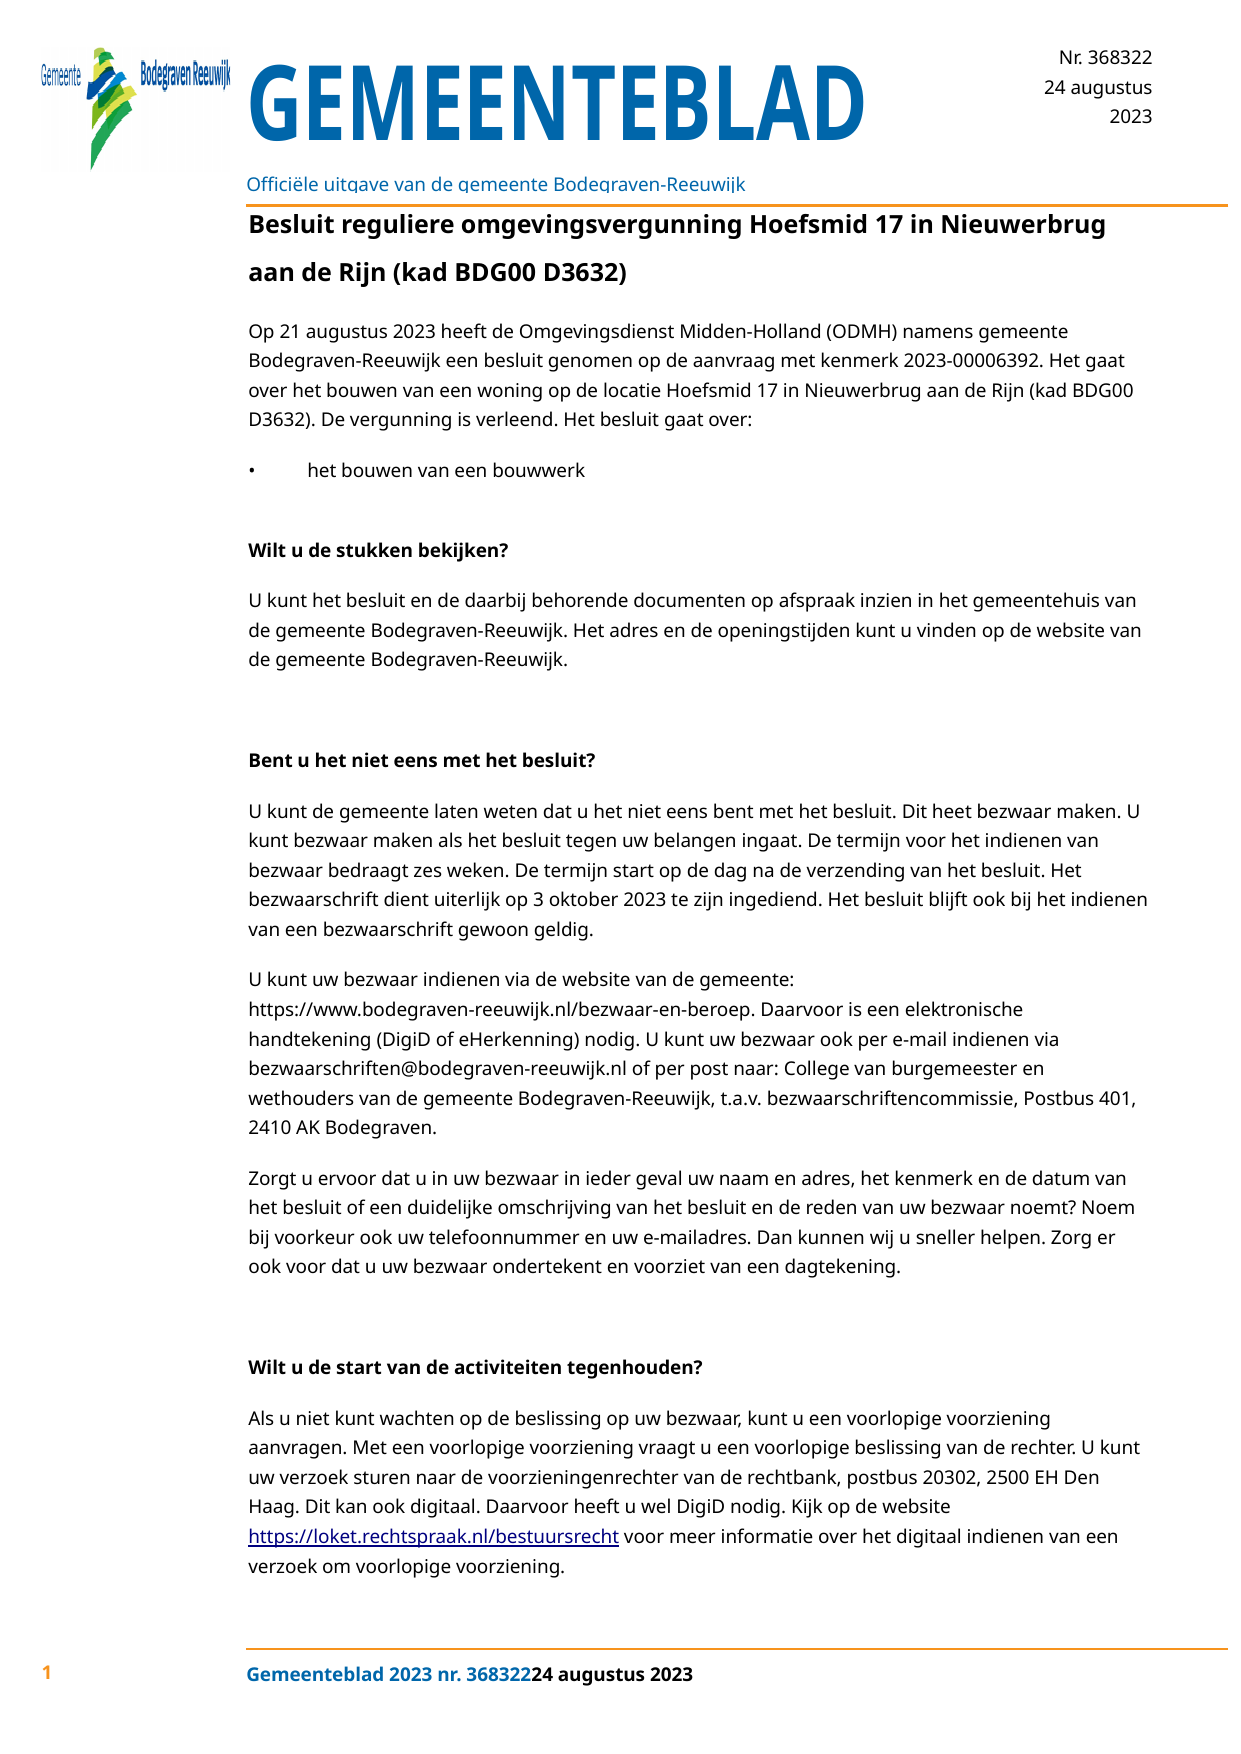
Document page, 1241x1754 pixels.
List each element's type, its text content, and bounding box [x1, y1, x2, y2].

picture [41, 47, 231, 172]
list het bouwen van een bouwwerk [248, 457, 1152, 483]
text Als u niet kunt wachten op de beslissing op uw bezwaar, kunt u een voorlopige voorziening aanvragen. Met een voorlopige voorziening vraagt u een voorlopige beslissing van de rechter. U kunt uw verzoek sturen naar de voorzieningenrechter van de rechtbank, postbus 20302, 2500 EH Den Haag. Dit kan ook digitaal. Daarvoor heeft u wel DigiD nodig. Kijk op de website https://loket.rechtspraak.nl/bestuursrecht voor meer informatie over het digitaal indienen van een verzoek om voorlopige voorziening. [248, 1405, 1152, 1579]
text Besluit reguliere omgevingsvergunning Hoefsmid 17 in Nieuwerbrug aan de Rijn (kad BDG00 D3632) [248, 207, 1152, 288]
text U kunt uw bezwaar indienen via de website van de gemeente: https://www.bodegraven-reeuwijk.nl/bezwaar-en-beroep. Daarvoor is een elektronische handtekening (DigiD of eHerkenning) nodig. U kunt uw bezwaar ook per e-mail indienen via bezwaarschriften@bodegraven-reeuwijk.nl of per post naar: College van burgemeester en wethouders van de gemeente Bodegraven-Reeuwijk, t.a.v. bezwaarschriftencommissie, Postbus 401, 2410 AK Bodegraven. [248, 967, 1152, 1140]
text Op 21 augustus 2023 heeft de Omgevingsdienst Midden-Holland (ODMH) namens gemeente Bodegraven-Reeuwijk een besluit genomen op de aanvraag met kenmerk 2023-00006392. Het gaat over het bouwen van een woning op de locatie Hoefsmid 17 in Nieuwerbrug aan de Rijn (kad BDG00 D3632). De vergunning is verleend. Het besluit gaat over: [248, 318, 1152, 432]
text Wilt u de stukken bekijken? [248, 537, 1152, 563]
text U kunt de gemeente laten weten dat u het niet eens bent met het besluit. Dit heet bezwaar maken. U kunt bezwaar maken als het besluit tegen uw belangen ingaat. De termijn voor het indienen van bezwaar bedraagt zes weken. De termijn start op de dag na de verzending van het besluit. Het bezwaarschrift dient uiterlijk op 3 oktober 2023 te zijn ingediend. Het besluit blijft ook bij het indienen van een bezwaarschrift gewoon geldig. [248, 798, 1152, 942]
text Bent u het niet eens met het besluit? [248, 747, 1152, 773]
text Zorgt u ervoor dat u in uw bezwaar in ieder geval uw naam en adres, het kenmerk en de datum van het besluit of een duidelijke omschrijving van het besluit en de reden van uw bezwaar noemt? Noem bij voorkeur ook uw telefoonnummer en uw e-mailadres. Dan kunnen wij u sneller helpen. Zorg er ook voor dat u uw bezwaar ondertekent en voorziet van een dagtekening. [248, 1165, 1152, 1279]
text U kunt het besluit en de daarbij behorende documenten op afspraak inzien in het gemeentehuis van de gemeente Bodegraven-Reeuwijk. Het adres en de openingstijden kunt u vinden op de website van de gemeente Bodegraven-Reeuwijk. [248, 587, 1152, 672]
text Wilt u de start van de activiteiten tegenhouden? [248, 1354, 1152, 1380]
